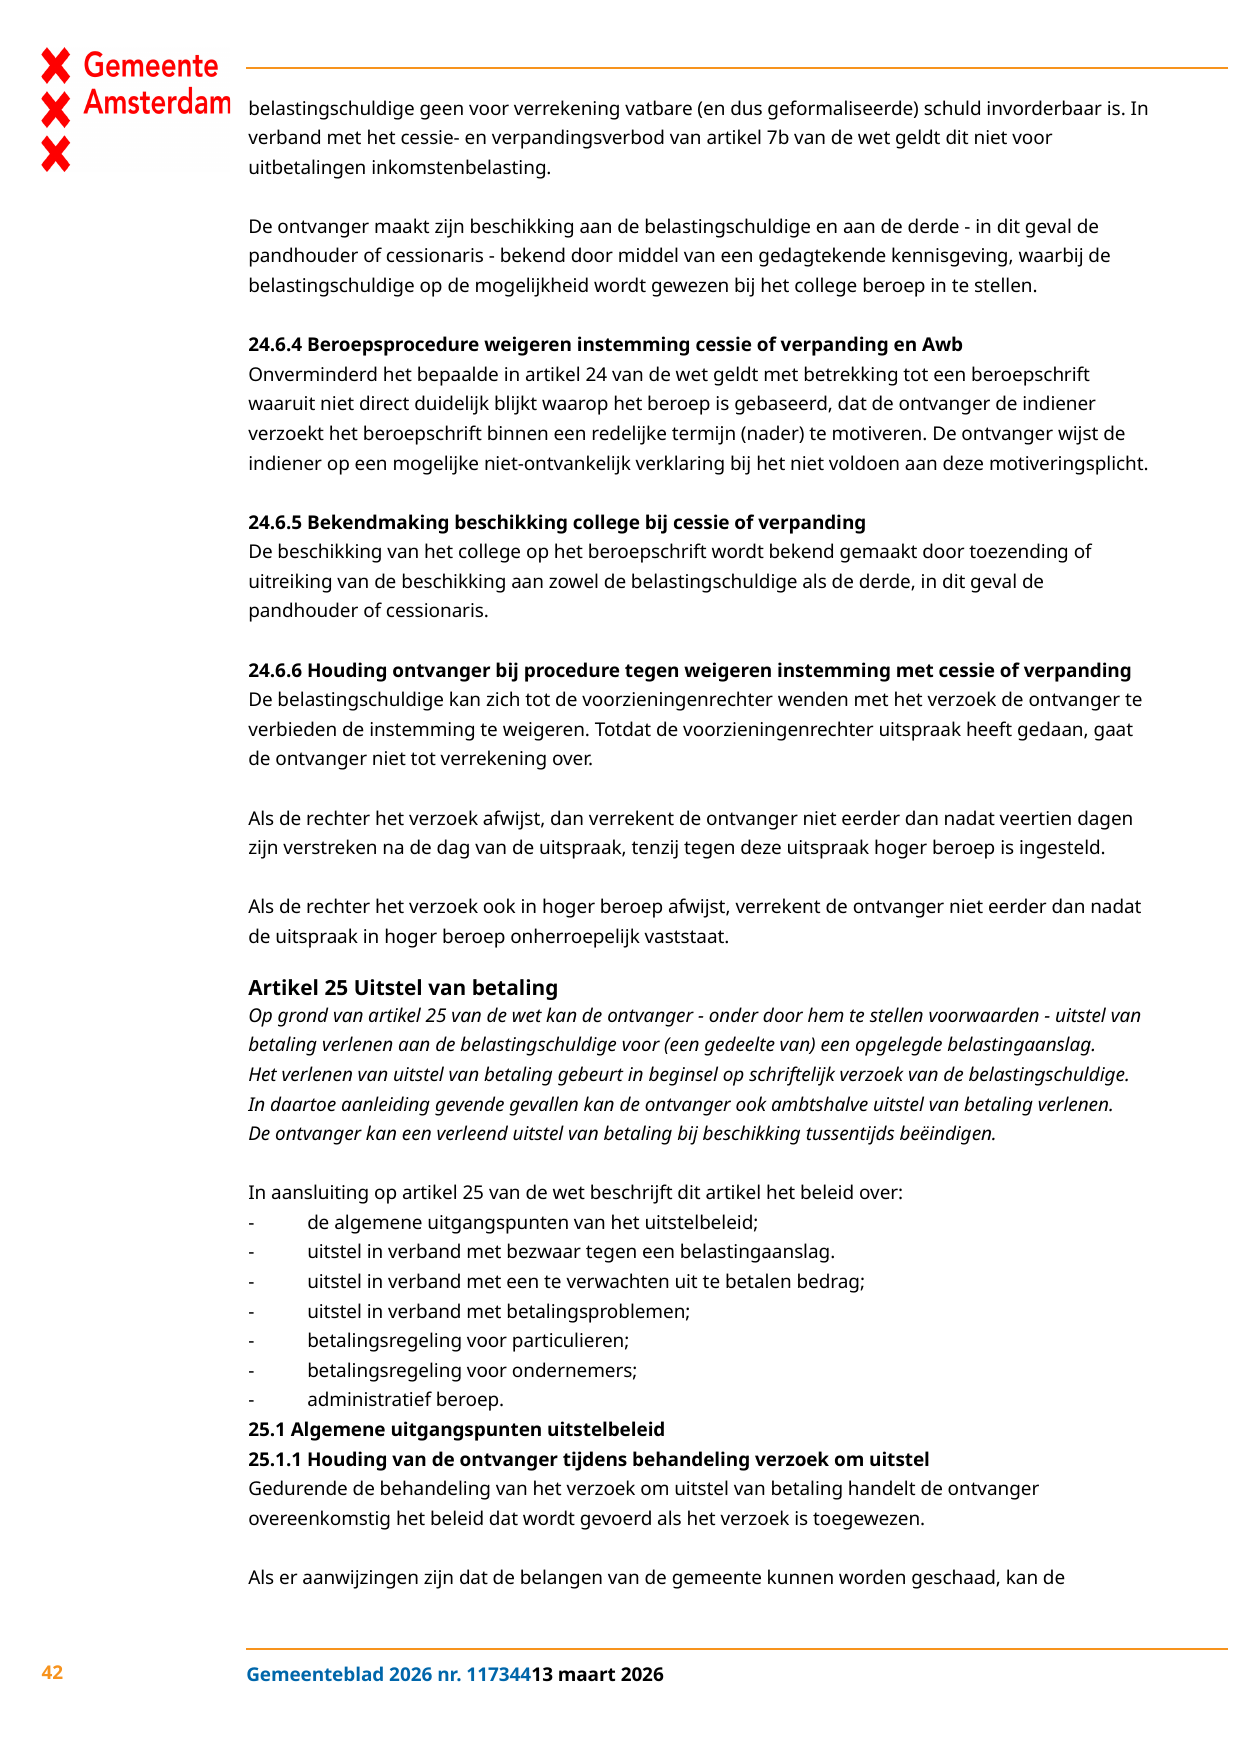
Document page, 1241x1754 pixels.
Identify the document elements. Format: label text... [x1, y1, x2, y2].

list uitstel in verband met betalingsproblemen; [248, 1298, 1152, 1323]
list betalingsregeling voor particulieren; [248, 1327, 1152, 1353]
text Artikel 25 Uitstel van betaling [248, 973, 1152, 1002]
text De belastingschuldige kan zich tot de voorzieningenrechter wenden met het verzoek de ontvanger te verbieden de instemming te weigeren. Totdat de voorzieningenrechter uitspraak heeft gedaan, gaat de ontvanger niet tot verrekening over. [248, 686, 1152, 771]
text 24.6.4 Beroepsprocedure weigeren instemming cessie of verpanding en Awb [248, 331, 1152, 357]
text Als de rechter het verzoek afwijst, dan verrekent de ontvanger niet eerder dan nadat veertien dagen zijn verstreken na de dag van de uitspraak, tenzij tegen deze uitspraak hoger beroep is ingesteld. [248, 805, 1152, 860]
text De ontvanger maakt zijn beschikking aan de belastingschuldige en aan de derde - in dit geval de pandhouder of cessionaris - bekend door middel van een gedagtekende kennisgeving, waarbij de belastingschuldige op de mogelijkheid wordt gewezen bij het college beroep in te stellen. [248, 213, 1152, 298]
text Gedurende de behandeling van het verzoek om uitstel van betaling handelt de ontvanger overeenkomstig het beleid dat wordt gevoerd als het verzoek is toegewezen. [248, 1475, 1152, 1531]
text belastingschuldige geen voor verrekening vatbare (en dus geformaliseerde) schuld invorderbaar is. In verband met het cessie- en verpandingsverbod van artikel 7b van de wet geldt dit niet voor uitbetalingen inkomstenbelasting. [248, 95, 1152, 180]
text In aansluiting op artikel 25 van de wet beschrijft dit artikel het beleid over: [248, 1179, 1152, 1205]
list betalingsregeling voor ondernemers; [248, 1357, 1152, 1383]
text 25.1.1 Houding van de ontvanger tijdens behandeling verzoek om uitstel [248, 1446, 1152, 1471]
list uitstel in verband met bezwaar tegen een belastingaanslag. [248, 1239, 1152, 1264]
picture [41, 47, 231, 172]
text Het verlenen van uitstel van betaling gebeurt in beginsel op schriftelijk verzoek van de belastingschuldige. In daartoe aanleiding gevende gevallen kan de ontvanger ook ambtshalve uitstel van betaling verlenen. [248, 1061, 1152, 1116]
text De beschikking van het college op het beroepschrift wordt bekend gemaakt door toezending of uitreiking van de beschikking aan zowel de belastingschuldige als de derde, in dit geval de pandhouder of cessionaris. [248, 538, 1152, 623]
list uitstel in verband met een te verwachten uit te betalen bedrag; [248, 1268, 1152, 1294]
list administratief beroep. [248, 1387, 1152, 1412]
text De ontvanger kan een verleend uitstel van betaling bij beschikking tussentijds beëindigen. [248, 1120, 1152, 1146]
text Op grond van artikel 25 van de wet kan de ontvanger - onder door hem te stellen voorwaarden - uitstel van betaling verlenen aan de belastingschuldige voor (een gedeelte van) een opgelegde belastingaanslag. [248, 1002, 1152, 1057]
text Onverminderd het bepaalde in artikel 24 van de wet geldt met betrekking tot een beroepschrift waaruit niet direct duidelijk blijkt waarop het beroep is gebaseerd, dat de ontvanger de indiener verzoekt het beroepschrift binnen een redelijke termijn (nader) te motiveren. De ontvanger wijst de indiener op een mogelijke niet-ontvankelijk verklaring bij het niet voldoen aan deze motiveringsplicht. [248, 361, 1152, 476]
text 24.6.5 Bekendmaking beschikking college bij cessie of verpanding [248, 509, 1152, 535]
text Als de rechter het verzoek ook in hoger beroep afwijst, verrekent de ontvanger niet eerder dan nadat de uitspraak in hoger beroep onherroepelijk vaststaat. [248, 893, 1152, 949]
list de algemene uitgangspunten van het uitstelbeleid; [248, 1209, 1152, 1235]
text 24.6.6 Houding ontvanger bij procedure tegen weigeren instemming met cessie of verpanding [248, 657, 1152, 683]
text 25.1 Algemene uitgangspunten uitstelbeleid [248, 1416, 1152, 1442]
text Als er aanwijzingen zijn dat de belangen van de gemeente kunnen worden geschaad, kan de [248, 1564, 1152, 1590]
